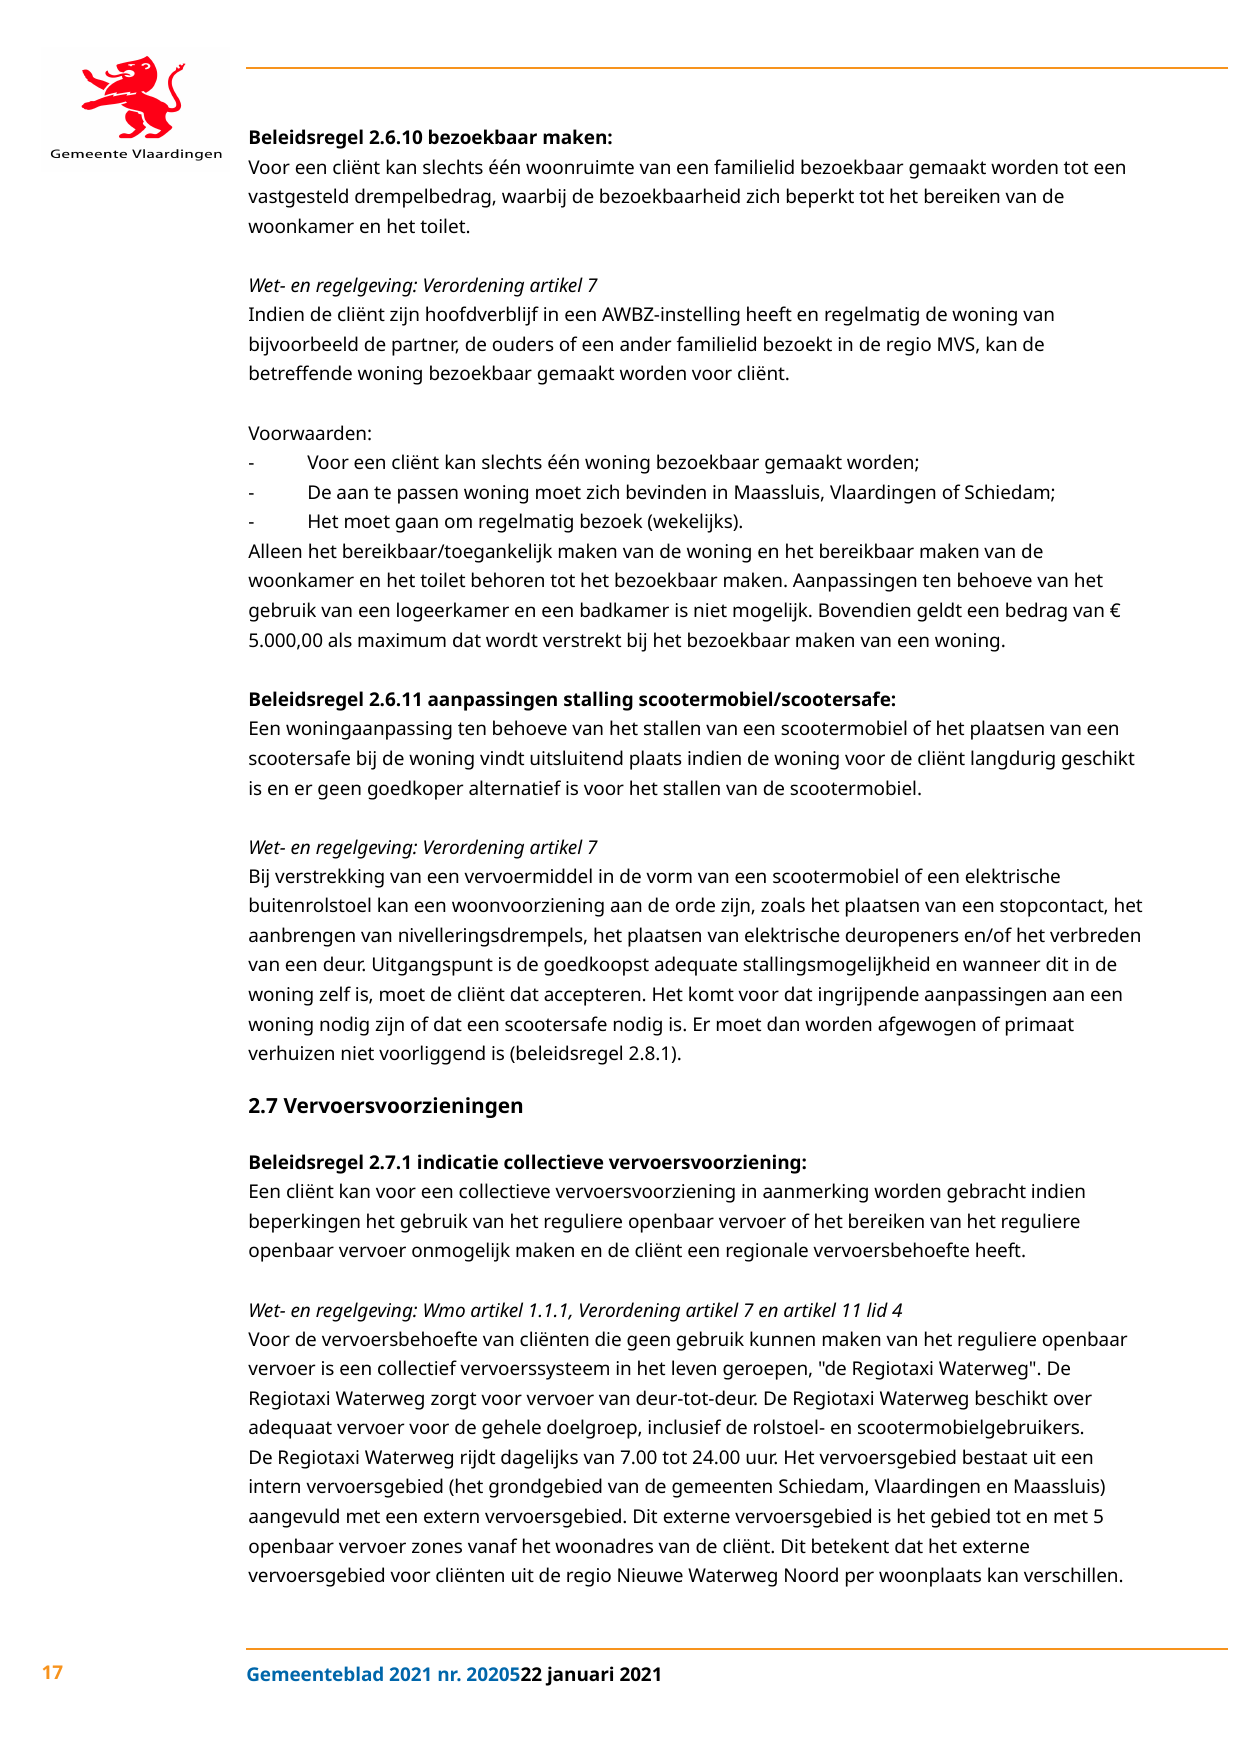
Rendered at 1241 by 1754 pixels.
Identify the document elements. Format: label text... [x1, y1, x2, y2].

text Voorwaarden: [248, 420, 1152, 445]
text Indien de cliënt zijn hoofdverblijf in een AWBZ-instelling heeft en regelmatig de woning van bijvoorbeeld de partner, de ouders of een ander familielid bezoekt in de regio MVS, kan de betreffende woning bezoekbaar gemaakt worden voor cliënt. [248, 301, 1152, 386]
text Alleen het bereikbaar/toegankelijk maken van de woning en het bereikbaar maken van de woonkamer en het toilet behoren tot het bezoekbaar maken. Aanpassingen ten behoeve van het gebruik van een logeerkamer en een badkamer is niet mogelijk. Bovendien geldt een bedrag van € 5.000,00 als maximum dat wordt verstrekt bij het bezoekbaar maken van een woning. [248, 538, 1152, 652]
list Voor een cliënt kan slechts één woning bezoekbaar gemaakt worden; [248, 449, 1152, 475]
table_header Beleidsregel 2.6.10 bezoekbaar maken: Voor een cliënt kan slechts één woonruimte van een familielid bezoekbaar gemaakt worden tot een vastgesteld drempelbedrag, waarbij de bezoekbaarheid zich beperkt tot het bereiken van de woonkamer en het toilet. Wet- en regelgeving: Verordening artikel 7 [248, 125, 1152, 298]
table_header Beleidsregel 2.6.11 aanpassingen stalling scootermobiel/scootersafe: Een woningaanpassing ten behoeve van het stallen van een scootermobiel of het plaatsen van een scootersafe bij de woning vindt uitsluitend plaats indien de woning voor de cliënt langdurig geschikt is en er geen goedkoper alternatief is voor het stallen van de scootermobiel. Wet- en regelgeving: Verordening artikel 7 [248, 686, 1152, 860]
text De Regiotaxi Waterweg rijdt dagelijks van 7.00 tot 24.00 uur. Het vervoersgebied bestaat uit een intern vervoersgebied (het grondgebied van de gemeenten Schiedam, Vlaardingen en Maassluis) aangevuld met een extern vervoersgebied. Dit externe vervoersgebied is het gebied tot en met 5 openbaar vervoer zones vanaf het woonadres van de cliënt. Dit betekent dat het externe vervoersgebied voor cliënten uit de regio Nieuwe Waterweg Noord per woonplaats kan verschillen. [248, 1444, 1152, 1588]
list De aan te passen woning moet zich bevinden in Maassluis, Vlaardingen of Schiedam; [248, 479, 1152, 504]
table_header Beleidsregel 2.7.1 indicatie collectieve vervoersvoorziening: Een cliënt kan voor een collectieve vervoersvoorziening in aanmerking worden gebracht indien beperkingen het gebruik van het reguliere openbaar vervoer of het bereiken van het reguliere openbaar vervoer onmogelijk maken en de cliënt een regionale vervoersbehoefte heeft. Wet- en regelgeving: Wmo artikel 1.1.1, Verordening artikel 7 en artikel 11 lid 4 [248, 1149, 1152, 1323]
text Bij verstrekking van een vervoermiddel in de vorm van een scootermobiel of een elektrische buitenrolstoel kan een woonvoorziening aan de orde zijn, zoals het plaatsen van een stopcontact, het aanbrengen van nivelleringsdrempels, het plaatsen van elektrische deuropeners en/of het verbreden van een deur. Uitgangspunt is de goedkoopst adequate stallingsmogelijkheid en wanneer dit in de woning zelf is, moet de cliënt dat accepteren. Het komt voor dat ingrijpende aanpassingen aan een woning nodig zijn of dat een scootersafe nodig is. Er moet dan worden afgewogen of primaat verhuizen niet voorliggend is (beleidsregel 2.8.1). [248, 863, 1152, 1066]
text 2.7 Vervoersvoorzieningen [248, 1091, 1152, 1119]
text Voor de vervoersbehoefte van cliënten die geen gebruik kunnen maken van het reguliere openbaar vervoer is een collectief vervoerssysteem in het leven geroepen, "de Regiotaxi Waterweg". De Regiotaxi Waterweg zorgt voor vervoer van deur-tot-deur. De Regiotaxi Waterweg beschikt over adequaat vervoer voor de gehele doelgroep, inclusief de rolstoel- en scootermobielgebruikers. [248, 1326, 1152, 1440]
list Het moet gaan om regelmatig bezoek (wekelijks). [248, 508, 1152, 534]
picture [41, 47, 231, 172]
